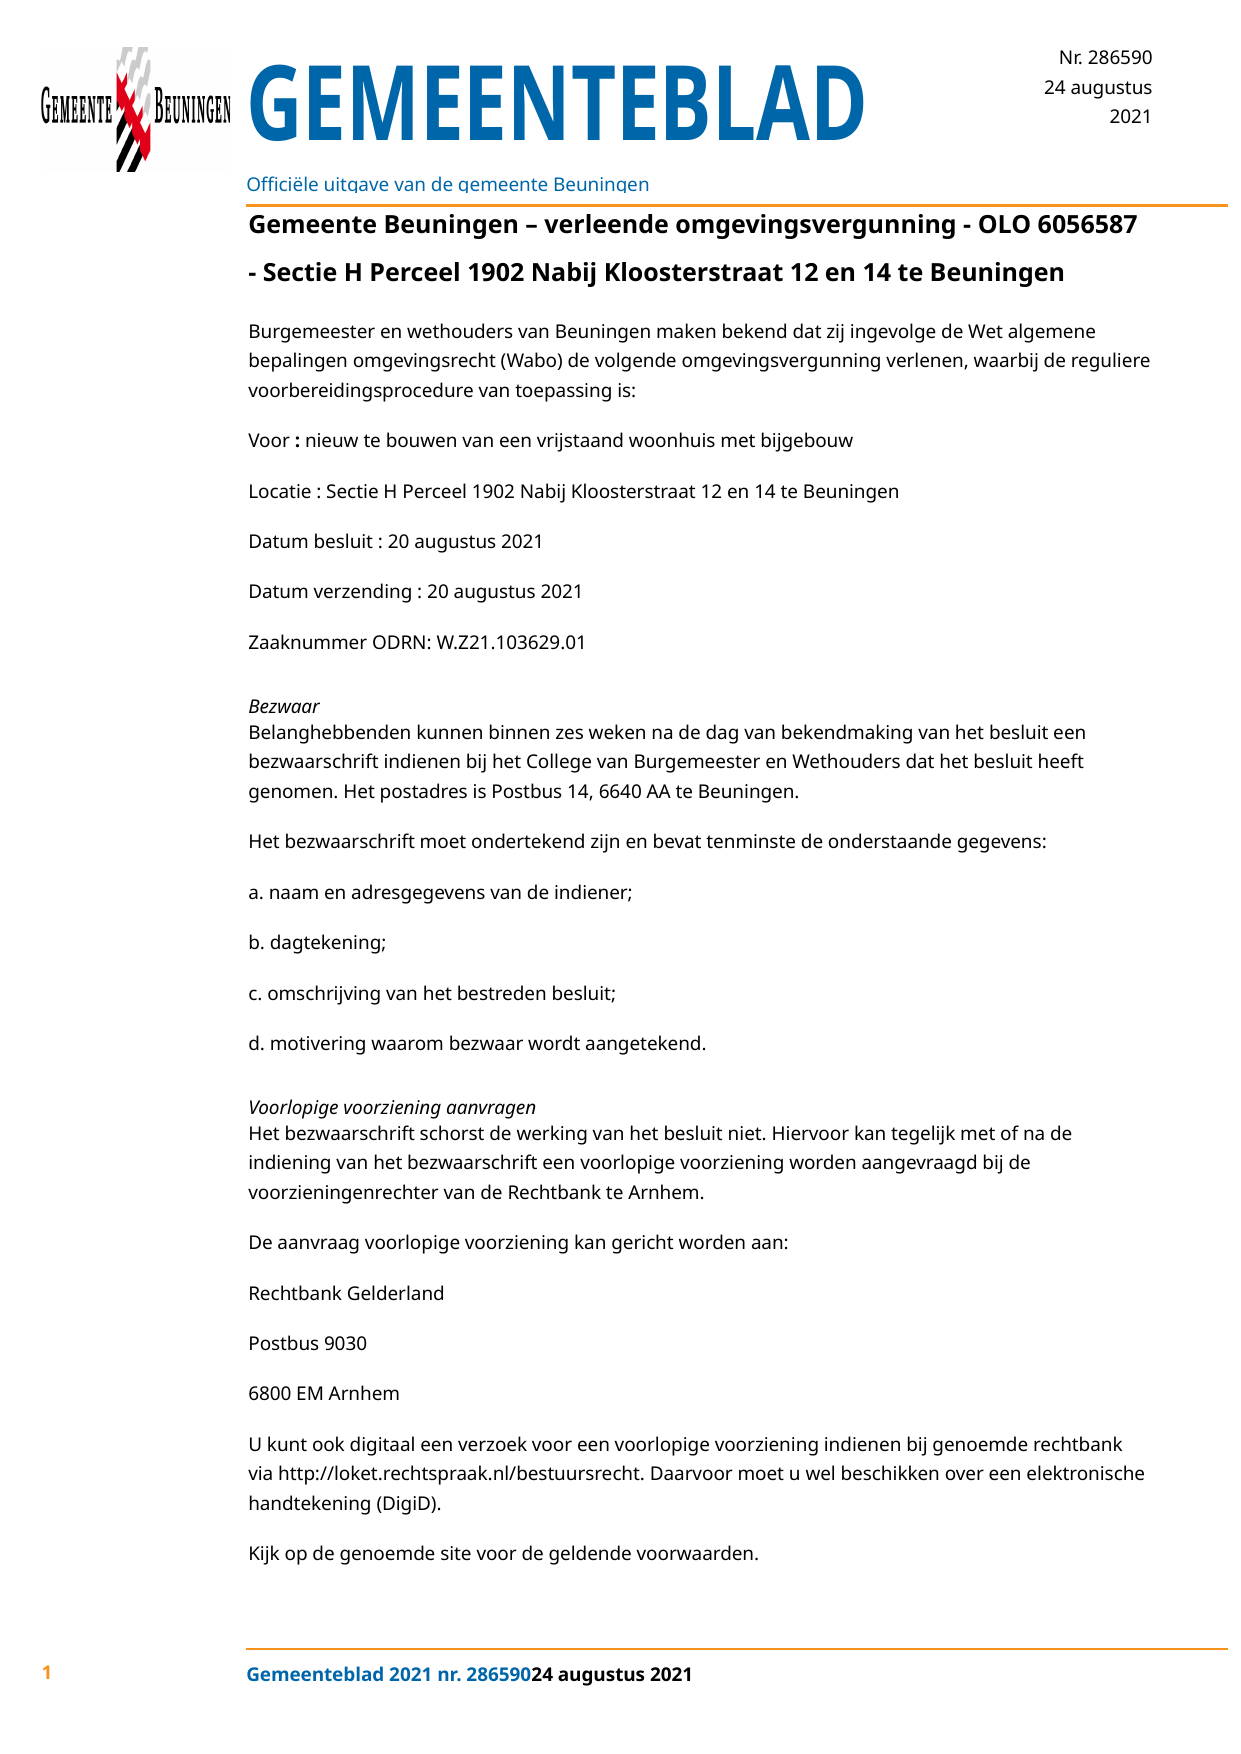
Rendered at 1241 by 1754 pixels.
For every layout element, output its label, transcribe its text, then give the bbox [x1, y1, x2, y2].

picture [41, 47, 231, 172]
text Het bezwaarschrift moet ondertekend zijn en bevat tenminste de onderstaande gegevens: [248, 828, 1152, 854]
text Locatie : Sectie H Perceel 1902 Nabij Kloosterstraat 12 en 14 te Beuningen [248, 478, 1152, 504]
text Postbus 9030 [248, 1330, 1152, 1356]
text Datum verzending : 20 augustus 2021 [248, 579, 1152, 604]
text c. omschrijving van het bestreden besluit; [248, 980, 1152, 1005]
text Het bezwaarschrift schorst de werking van het besluit niet. Hiervoor kan tegelijk met of na de indiening van het bezwaarschrift een voorlopige voorziening worden aangevraagd bij de voorzieningenrechter van de Rechtbank te Arnhem. [248, 1120, 1152, 1205]
text Rechtbank Gelderland [248, 1280, 1152, 1306]
text d. motivering waarom bezwaar wordt aangetekend. [248, 1030, 1152, 1056]
text Voorlopige voorziening aanvragen [248, 1094, 1152, 1120]
text Voor : nieuw te bouwen van een vrijstaand woonhuis met bijgebouw [248, 427, 1152, 453]
text Zaaknummer ODRN: W.Z21.103629.01 [248, 629, 1152, 655]
text Gemeente Beuningen – verleende omgevingsvergunning - OLO 6056587 - Sectie H Perceel 1902 Nabij Kloosterstraat 12 en 14 te Beuningen [248, 207, 1152, 288]
text Kijk op de genoemde site voor de geldende voorwaarden. [248, 1541, 1152, 1566]
text Belanghebbenden kunnen binnen zes weken na de dag van bekendmaking van het besluit een bezwaarschrift indienen bij het College van Burgemeester en Wethouders dat het besluit heeft genomen. Het postadres is Postbus 14, 6640 AA te Beuningen. [248, 719, 1152, 804]
text 6800 EM Arnhem [248, 1381, 1152, 1406]
text Bezwaar [248, 693, 1152, 719]
text Datum besluit : 20 augustus 2021 [248, 528, 1152, 554]
text b. dagtekening; [248, 929, 1152, 955]
text De aanvraag voorlopige voorziening kan gericht worden aan: [248, 1229, 1152, 1255]
text Burgemeester en wethouders van Beuningen maken bekend dat zij ingevolge de Wet algemene bepalingen omgevingsrecht (Wabo) de volgende omgevingsvergunning verlenen, waarbij de reguliere voorbereidingsprocedure van toepassing is: [248, 318, 1152, 403]
text a. naam en adresgegevens van de indiener; [248, 879, 1152, 904]
text U kunt ook digitaal een verzoek voor een voorlopige voorziening indienen bij genoemde rechtbank via http://loket.rechtspraak.nl/bestuursrecht. Daarvoor moet u wel beschikken over een elektronische handtekening (DigiD). [248, 1431, 1152, 1516]
